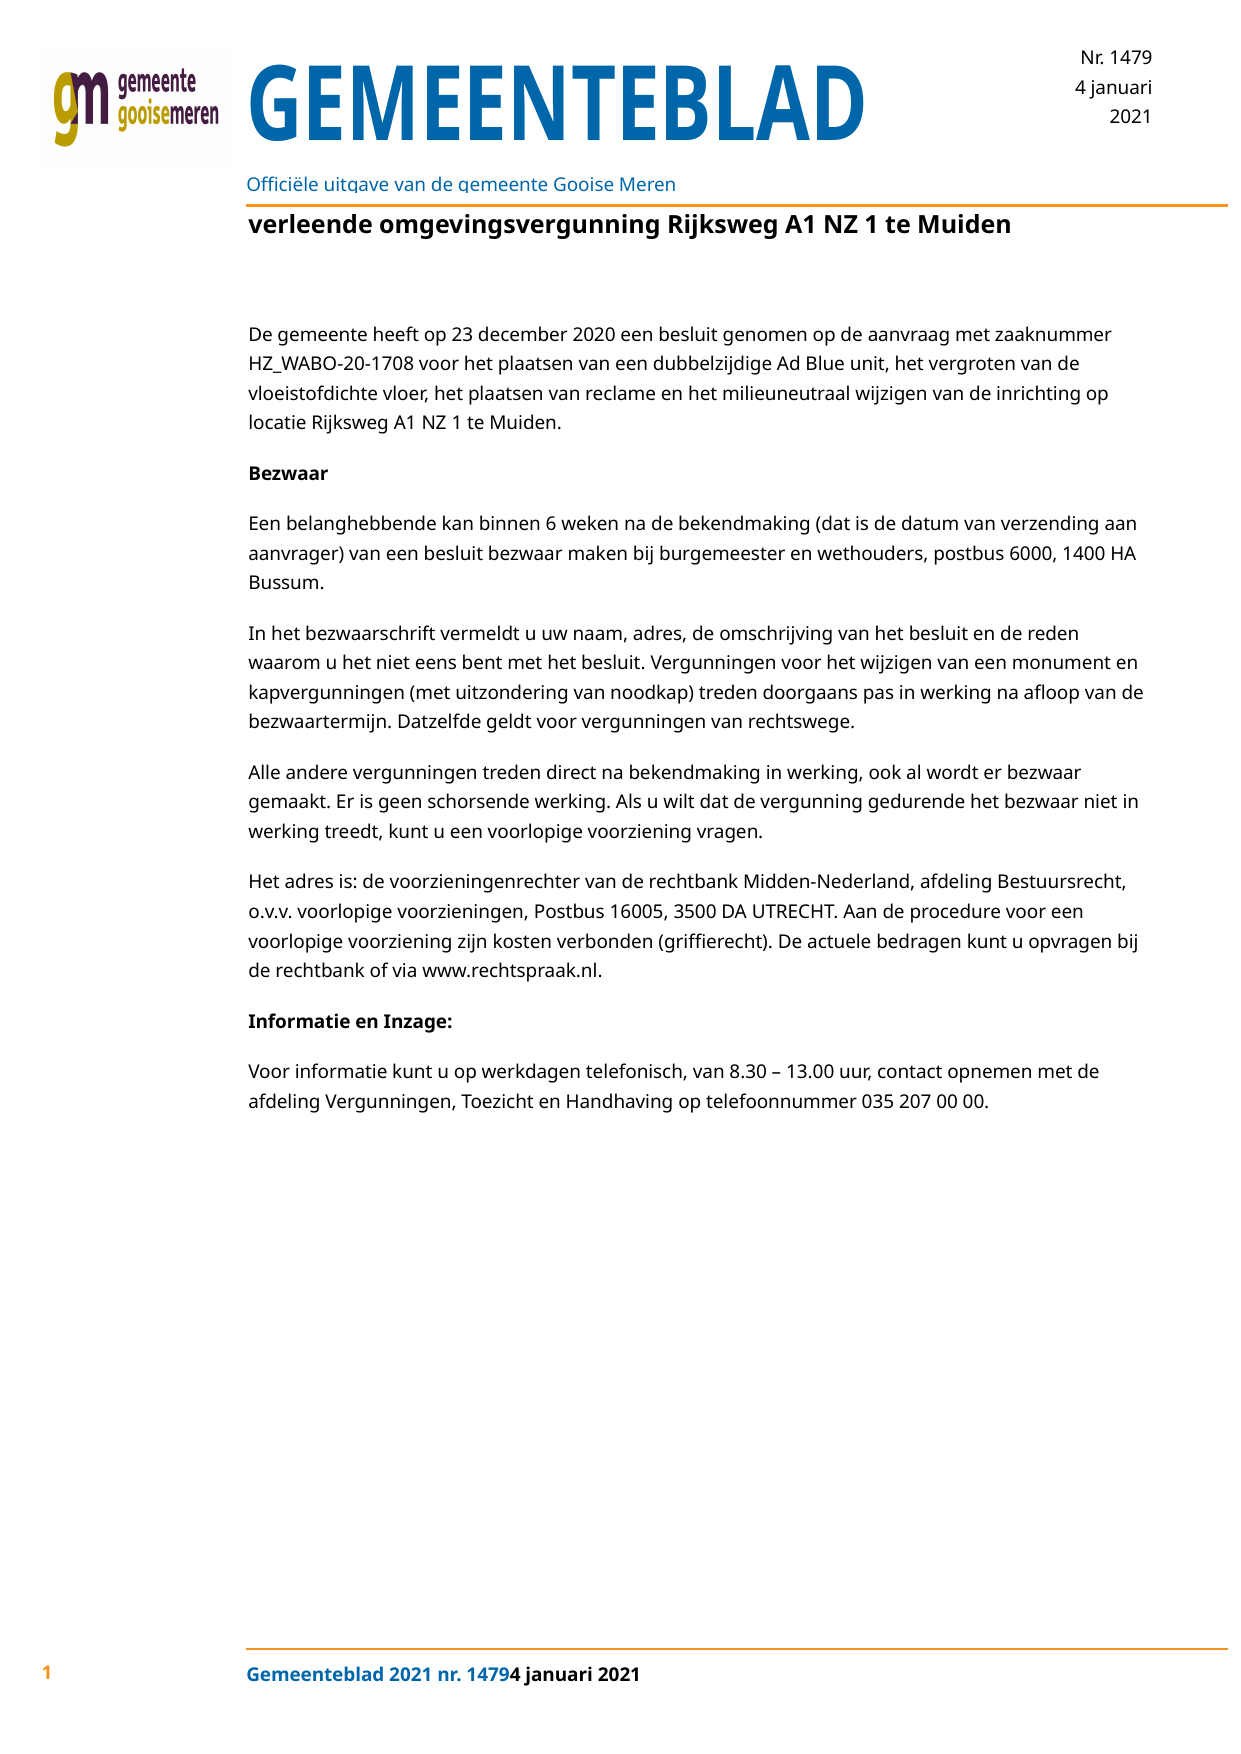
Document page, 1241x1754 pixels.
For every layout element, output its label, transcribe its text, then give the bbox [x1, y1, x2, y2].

text De gemeente heeft op 23 december 2020 een besluit genomen op de aanvraag met zaaknummer HZ_WABO-20-1708 voor het plaatsen van een dubbelzijdige Ad Blue unit, het vergroten van de vloeistofdichte vloer, het plaatsen van reclame en het milieuneutraal wijzigen van de inrichting op locatie Rijksweg A1 NZ 1 te Muiden. [248, 321, 1152, 435]
text Voor informatie kunt u op werkdagen telefonisch, van 8.30 – 13.00 uur, contact opnemen met de afdeling Vergunningen, Toezicht en Handhaving op telefoonnummer 035 207 00 00. [248, 1058, 1152, 1113]
text Een belanghebbende kan binnen 6 weken na de bekendmaking (dat is de datum van verzending aan aanvrager) van een besluit bezwaar maken bij burgemeester en wethouders, postbus 6000, 1400 HA Bussum. [248, 510, 1152, 595]
text Het adres is: de voorzieningenrechter van de rechtbank Midden-Nederland, afdeling Bestuursrecht, o.v.v. voorlopige voorzieningen, Postbus 16005, 3500 DA UTRECHT. Aan de procedure voor een voorlopige voorziening zijn kosten verbonden (griffierecht). De actuele bedragen kunt u opvragen bij de rechtbank of via www.rechtspraak.nl. [248, 869, 1152, 983]
text Bezwaar [248, 460, 1152, 486]
text Alle andere vergunningen treden direct na bekendmaking in werking, ook al wordt er bezwaar gemaakt. Er is geen schorsende werking. Als u wilt dat de vergunning gedurende het bezwaar niet in werking treedt, kunt u een voorlopige voorziening vragen. [248, 759, 1152, 844]
text In het bezwaarschrift vermeldt u uw naam, adres, de omschrijving van het besluit en de reden waarom u het niet eens bent met het besluit. Vergunningen voor het wijzigen van een monument en kapvergunningen (met uitzondering van noodkap) treden doorgaans pas in werking na afloop van de bezwaartermijn. Datzelfde geldt voor vergunningen van rechtswege. [248, 620, 1152, 734]
text verleende omgevingsvergunning Rijksweg A1 NZ 1 te Muiden [248, 207, 1152, 241]
picture [41, 47, 231, 172]
text Informatie en Inzage: [248, 1008, 1152, 1033]
